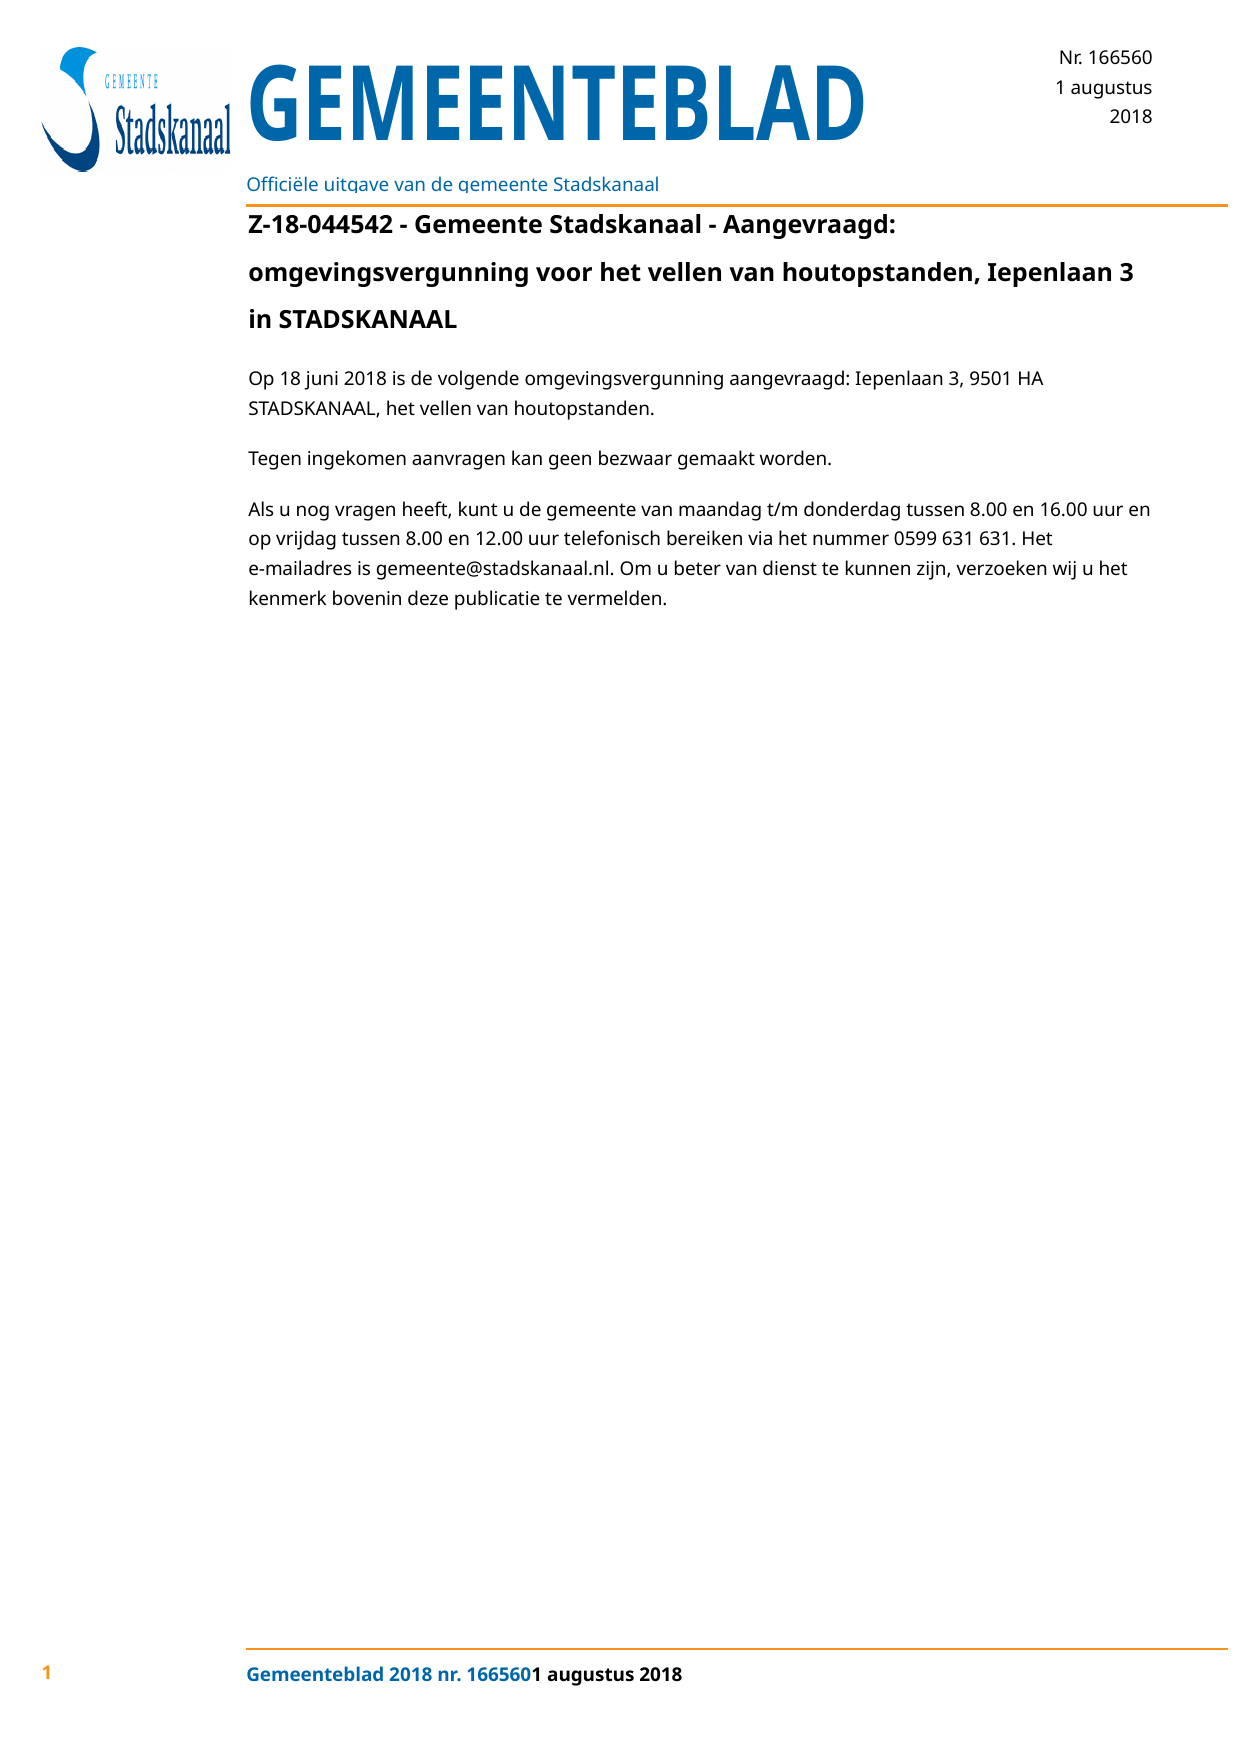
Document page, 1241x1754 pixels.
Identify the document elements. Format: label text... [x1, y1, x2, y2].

text Op 18 juni 2018 is de volgende omgevingsvergunning aangevraagd: Iepenlaan 3, 9501 HA STADSKANAAL, het vellen van houtopstanden. [248, 366, 1152, 421]
text Tegen ingekomen aanvragen kan geen bezwaar gemaakt worden. [248, 446, 1152, 471]
text Z-18-044542 - Gemeente Stadskanaal - Aangevraagd: omgevingsvergunning voor het vellen van houtopstanden, Iepenlaan 3 in STADSKANAAL [248, 207, 1152, 336]
text Als u nog vragen heeft, kunt u de gemeente van maandag t/m donderdag tussen 8.00 en 16.00 uur en op vrijdag tussen 8.00 en 12.00 uur telefonisch bereiken via het nummer 0599 631 631. Het e‑mailadres is gemeente@stadskanaal.nl. Om u beter van dienst te kunnen zijn, verzoeken wij u het kenmerk bovenin deze publicatie te vermelden. [248, 496, 1152, 610]
picture [41, 47, 231, 172]
